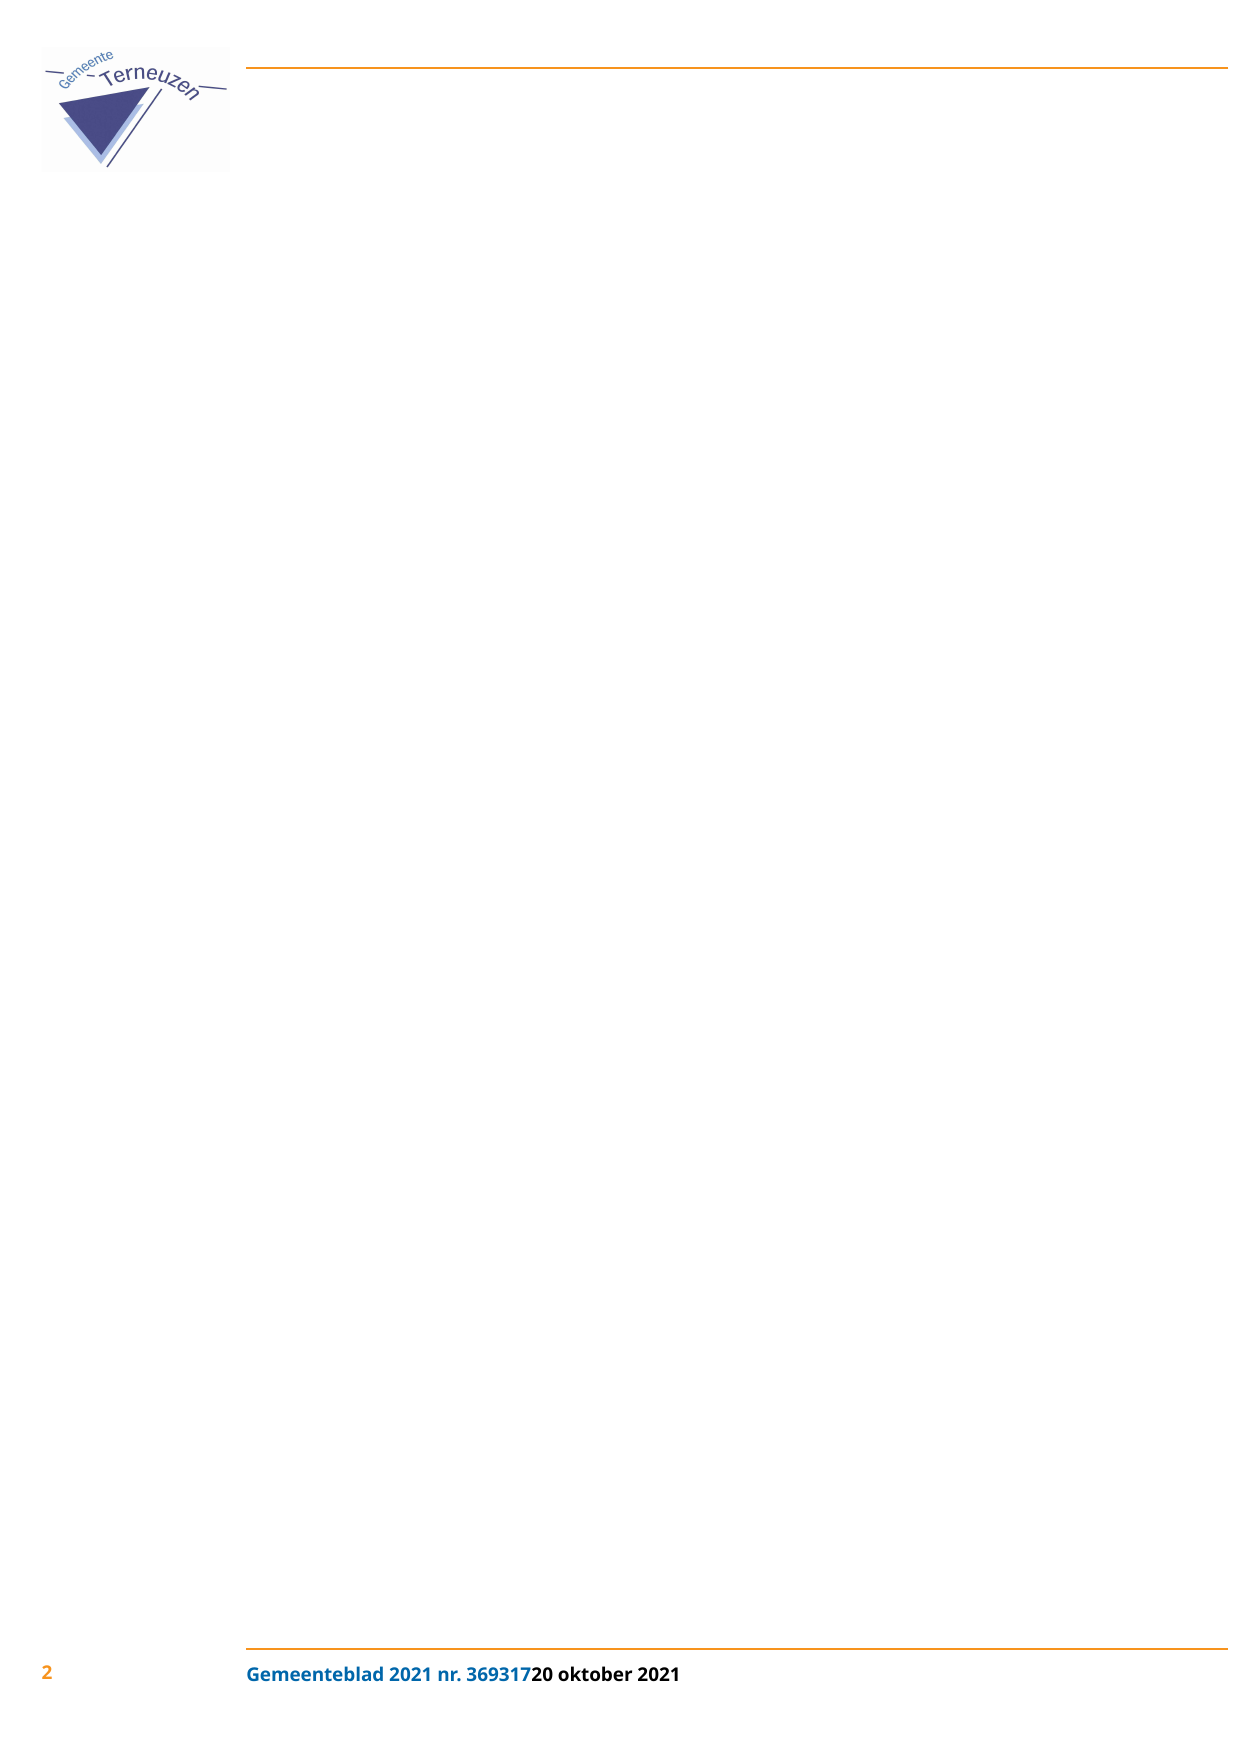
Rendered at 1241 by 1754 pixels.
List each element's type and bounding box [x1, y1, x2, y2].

picture [41, 47, 231, 172]
table_cell [700, 121, 1152, 146]
table_cell [248, 95, 1152, 121]
table_cell [248, 121, 700, 146]
